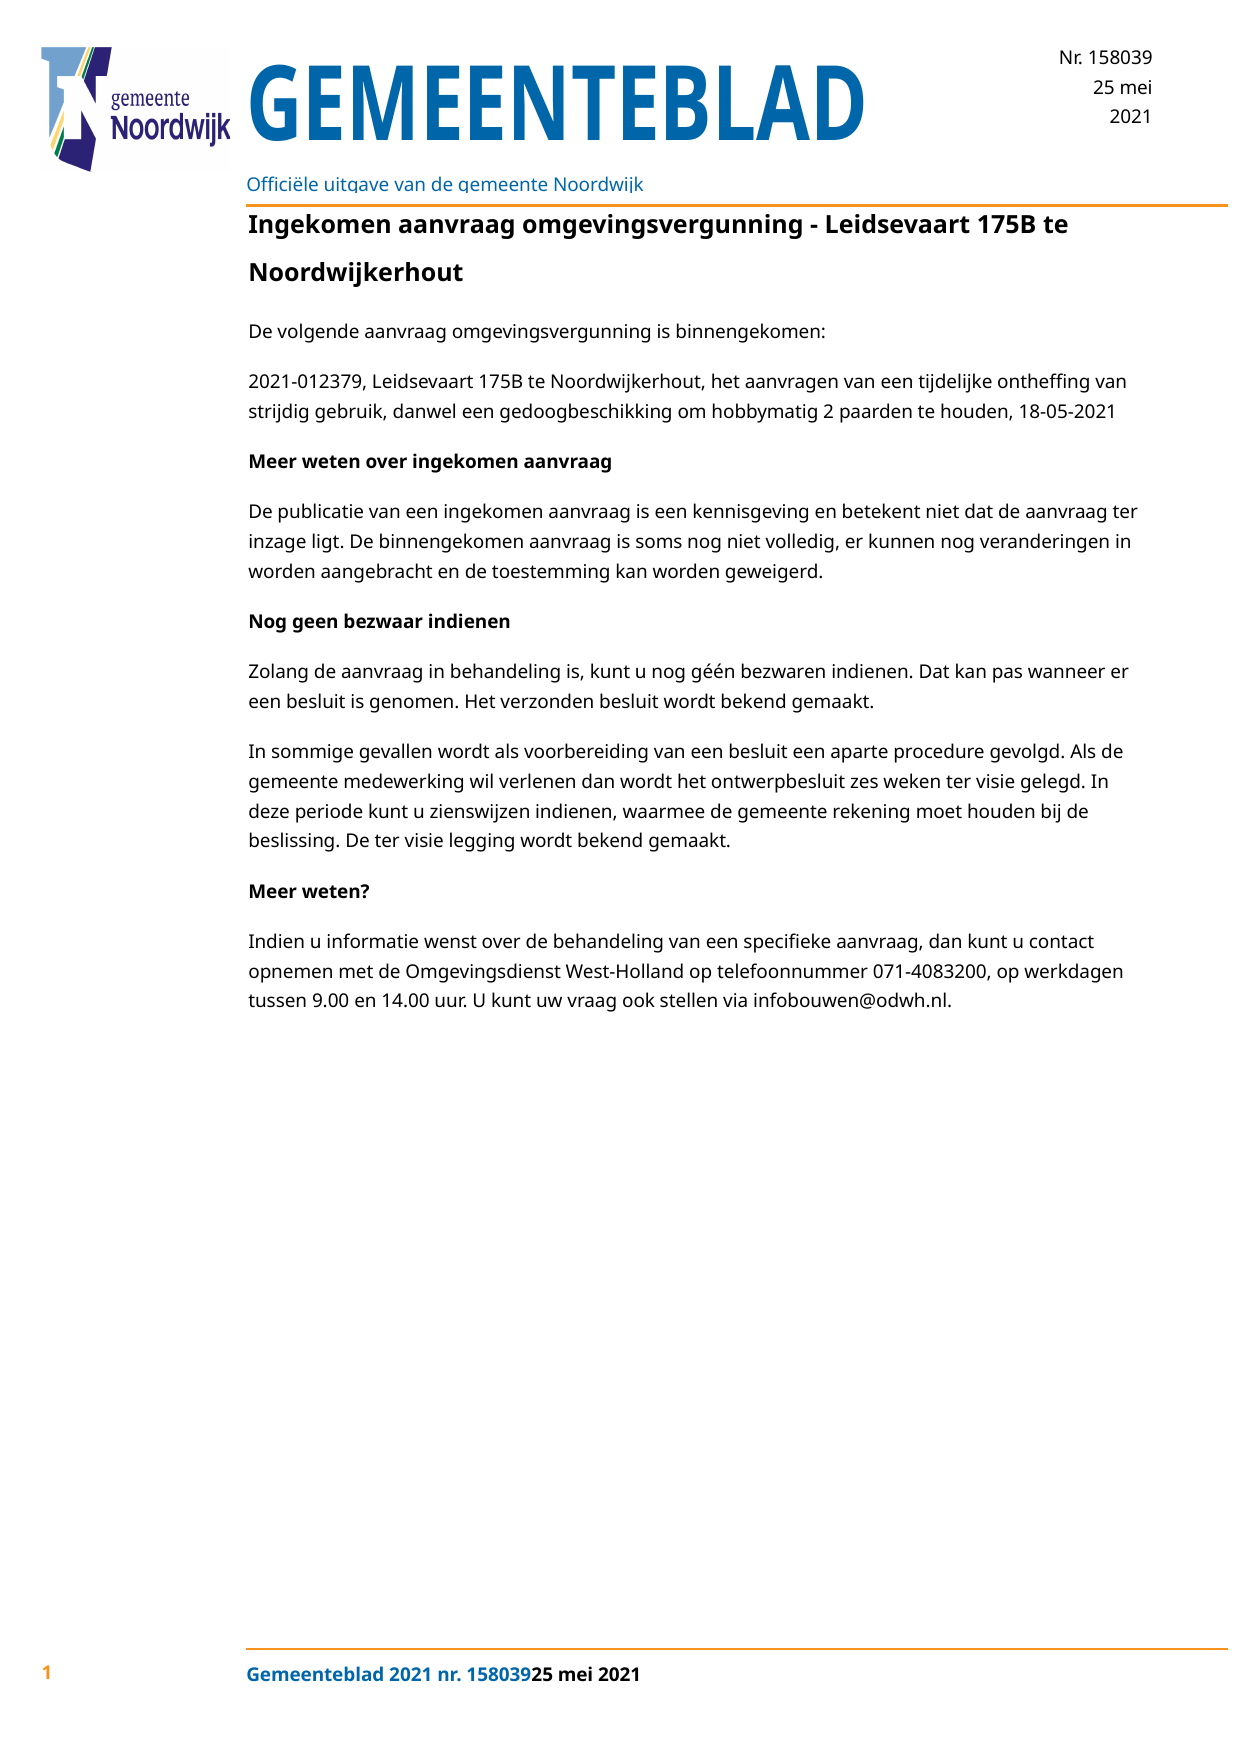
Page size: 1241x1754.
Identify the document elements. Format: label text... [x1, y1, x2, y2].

text In sommige gevallen wordt als voorbereiding van een besluit een aparte procedure gevolgd. Als de gemeente medewerking wil verlenen dan wordt het ontwerpbesluit zes weken ter visie gelegd. In deze periode kunt u zienswijzen indienen, waarmee de gemeente rekening moet houden bij de beslissing. De ter visie legging wordt bekend gemaakt. [248, 739, 1152, 853]
text Indien u informatie wenst over de behandeling van een specifieke aanvraag, dan kunt u contact opnemen met de Omgevingsdienst West-Holland op telefoonnummer 071-4083200, op werkdagen tussen 9.00 en 14.00 uur. U kunt uw vraag ook stellen via infobouwen@odwh.nl. [248, 928, 1152, 1013]
text De publicatie van een ingekomen aanvraag is een kennisgeving en betekent niet dat de aanvraag ter inzage ligt. De binnengekomen aanvraag is soms nog niet volledig, er kunnen nog veranderingen in worden aangebracht en de toestemming kan worden geweigerd. [248, 499, 1152, 584]
text Meer weten? [248, 878, 1152, 904]
text Nog geen bezwaar indienen [248, 608, 1152, 634]
text 2021-012379, Leidsevaart 175B te Noordwijkerhout, het aanvragen van een tijdelijke ontheffing van strijdig gebruik, danwel een gedoogbeschikking om hobbymatig 2 paarden te houden, 18-05-2021 [248, 368, 1152, 424]
text Ingekomen aanvraag omgevingsvergunning - Leidsevaart 175B te Noordwijkerhout [248, 207, 1152, 288]
text Zolang de aanvraag in behandeling is, kunt u nog géén bezwaren indienen. Dat kan pas wanneer er een besluit is genomen. Het verzonden besluit wordt bekend gemaakt. [248, 659, 1152, 714]
picture [41, 47, 231, 172]
text Meer weten over ingekomen aanvraag [248, 448, 1152, 474]
text De volgende aanvraag omgevingsvergunning is binnengekomen: [248, 318, 1152, 344]
